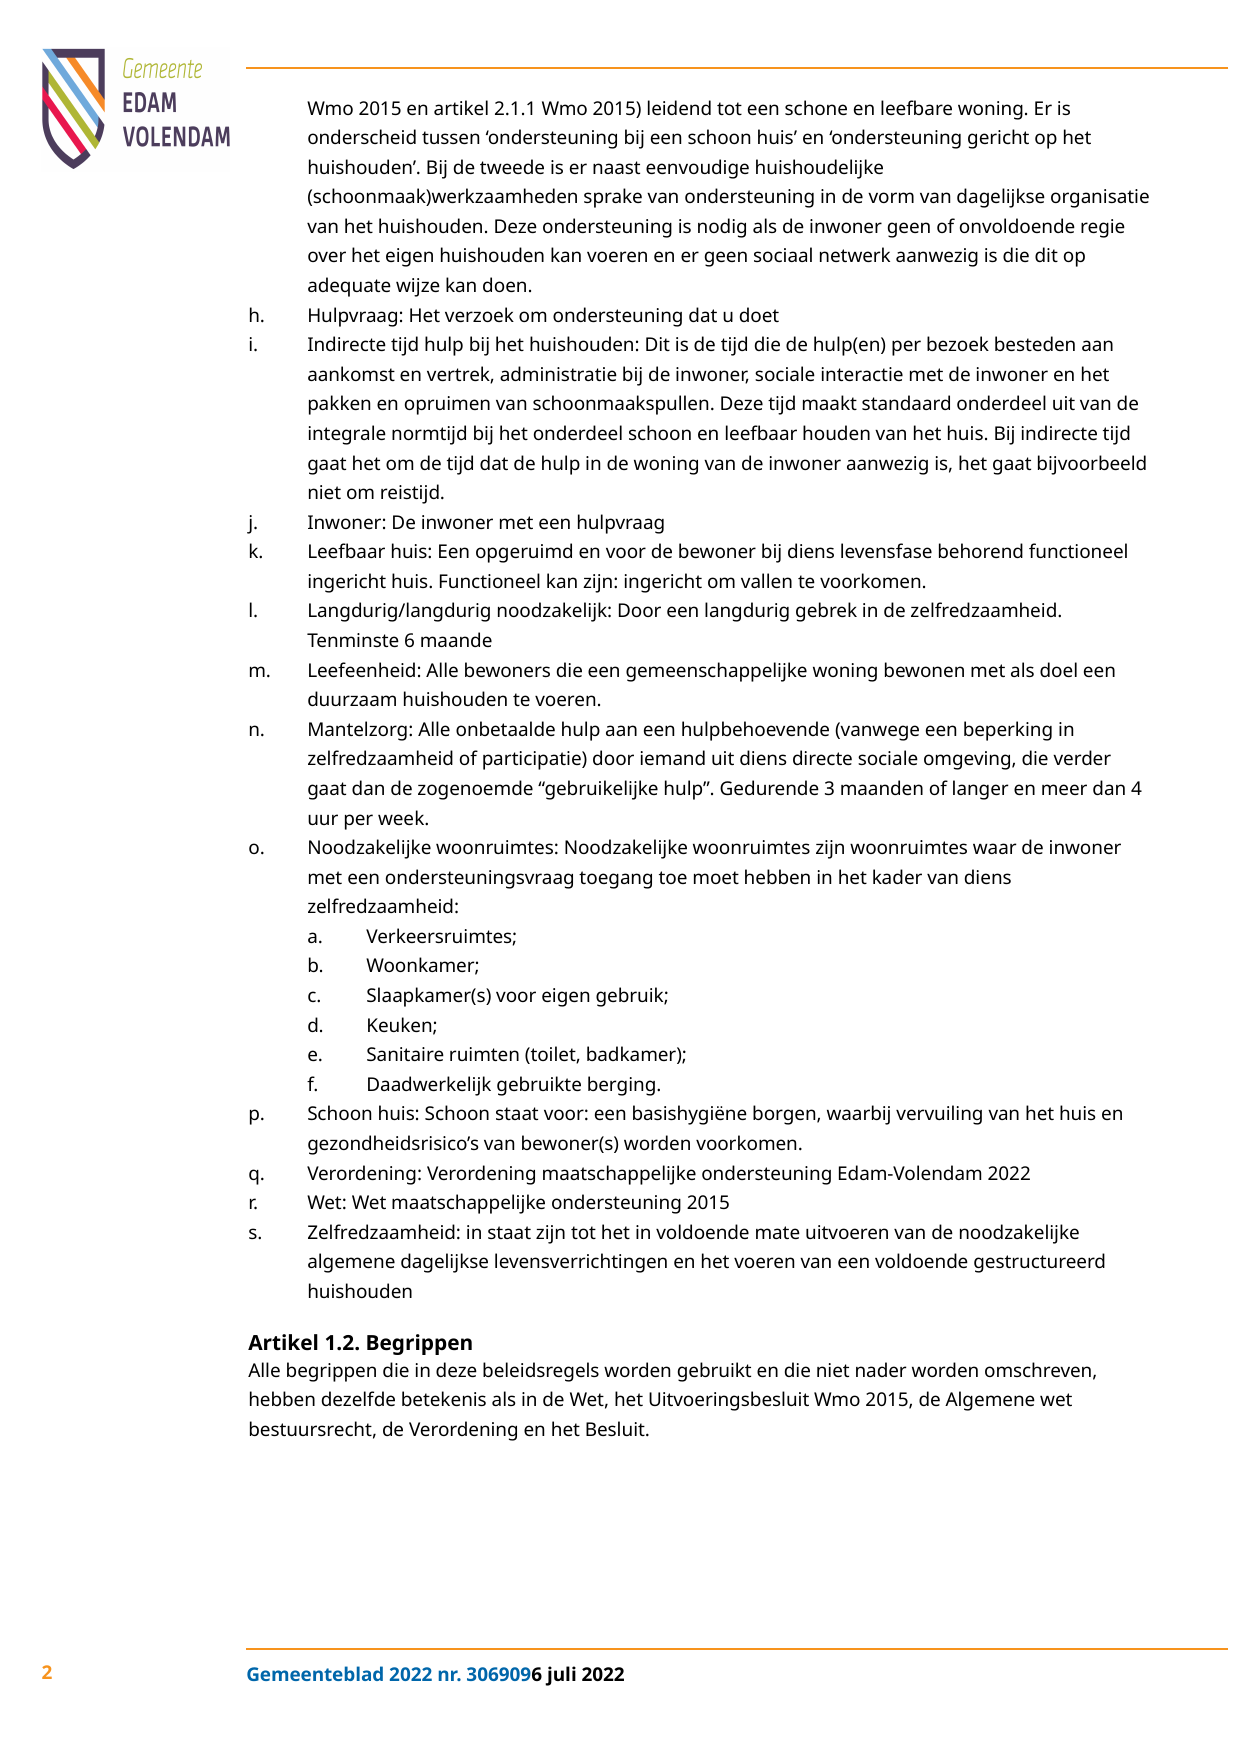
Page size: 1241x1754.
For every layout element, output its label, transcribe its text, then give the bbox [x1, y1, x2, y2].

list Leefeenheid: Alle bewoners die een gemeenschappelijke woning bewonen met als doel een duurzaam huishouden te voeren. [248, 657, 1152, 712]
picture [41, 47, 231, 172]
list Keuken; [307, 1012, 1152, 1038]
list Langdurig/langdurig noodzakelijk: Door een langdurig gebrek in de zelfredzaamheid. Tenminste 6 maande [248, 598, 1152, 653]
list Inwoner: De inwoner met een hulpvraag [248, 509, 1152, 535]
list Daadwerkelijk gebruikte berging. [307, 1071, 1152, 1097]
list Noodzakelijke woonruimtes: Noodzakelijke woonruimtes zijn woonruimtes waar de inwoner met een ondersteuningsvraag toegang toe moet hebben in het kader van diens zelfredzaamheid: [248, 834, 1152, 919]
list Woonkamer; [307, 953, 1152, 978]
list Hulpvraag: Het verzoek om ondersteuning dat u doet [248, 302, 1152, 328]
list Verkeersruimtes; [307, 923, 1152, 949]
list Zelfredzaamheid: in staat zijn tot het in voldoende mate uitvoeren van de noodzakelijke algemene dagelijkse levensverrichtingen en het voeren van een voldoende gestructureerd huishouden [248, 1219, 1152, 1304]
list Wmo 2015 en artikel 2.1.1 Wmo 2015) leidend tot een schone en leefbare woning. Er is onderscheid tussen ‘ondersteuning bij een schoon huis’ en ‘ondersteuning gericht op het huishouden’. Bij de tweede is er naast eenvoudige huishoudelijke (schoonmaak)werkzaamheden sprake van ondersteuning in de vorm van dagelijkse organisatie van het huishouden. Deze ondersteuning is nodig als de inwoner geen of onvoldoende regie over het eigen huishouden kan voeren en er geen sociaal netwerk aanwezig is die dit op adequate wijze kan doen. [248, 95, 1152, 298]
list Slaapkamer(s) voor eigen gebruik; [307, 982, 1152, 1008]
text Alle begrippen die in deze beleidsregels worden gebruikt en die niet nader worden omschreven, hebben dezelfde betekenis als in de Wet, het Uitvoeringsbesluit Wmo 2015, de Algemene wet bestuursrecht, de Verordening en het Besluit. [248, 1357, 1152, 1442]
list Sanitaire ruimten (toilet, badkamer); [307, 1041, 1152, 1067]
list Mantelzorg: Alle onbetaalde hulp aan een hulpbehoevende (vanwege een beperking in zelfredzaamheid of participatie) door iemand uit diens directe sociale omgeving, die verder gaat dan de zogenoemde “gebruikelijke hulp”. Gedurende 3 maanden of langer en meer dan 4 uur per week. [248, 716, 1152, 831]
text Artikel 1.2. Begrippen [248, 1328, 1152, 1357]
list Indirecte tijd hulp bij het huishouden: Dit is de tijd die de hulp(en) per bezoek besteden aan aankomst en vertrek, administratie bij de inwoner, sociale interactie met de inwoner en het pakken en opruimen van schoonmaakspullen. Deze tijd maakt standaard onderdeel uit van de integrale normtijd bij het onderdeel schoon en leefbaar houden van het huis. Bij indirecte tijd gaat het om de tijd dat de hulp in de woning van de inwoner aanwezig is, het gaat bijvoorbeeld niet om reistijd. [248, 331, 1152, 505]
list Verordening: Verordening maatschappelijke ondersteuning Edam-Volendam 2022 [248, 1160, 1152, 1186]
list Wet: Wet maatschappelijke ondersteuning 2015 [248, 1189, 1152, 1215]
list Schoon huis: Schoon staat voor: een basishygiëne borgen, waarbij vervuiling van het huis en gezondheidsrisico’s van bewoner(s) worden voorkomen. [248, 1101, 1152, 1156]
list Leefbaar huis: Een opgeruimd en voor de bewoner bij diens levensfase behorend functioneel ingericht huis. Functioneel kan zijn: ingericht om vallen te voorkomen. [248, 538, 1152, 594]
